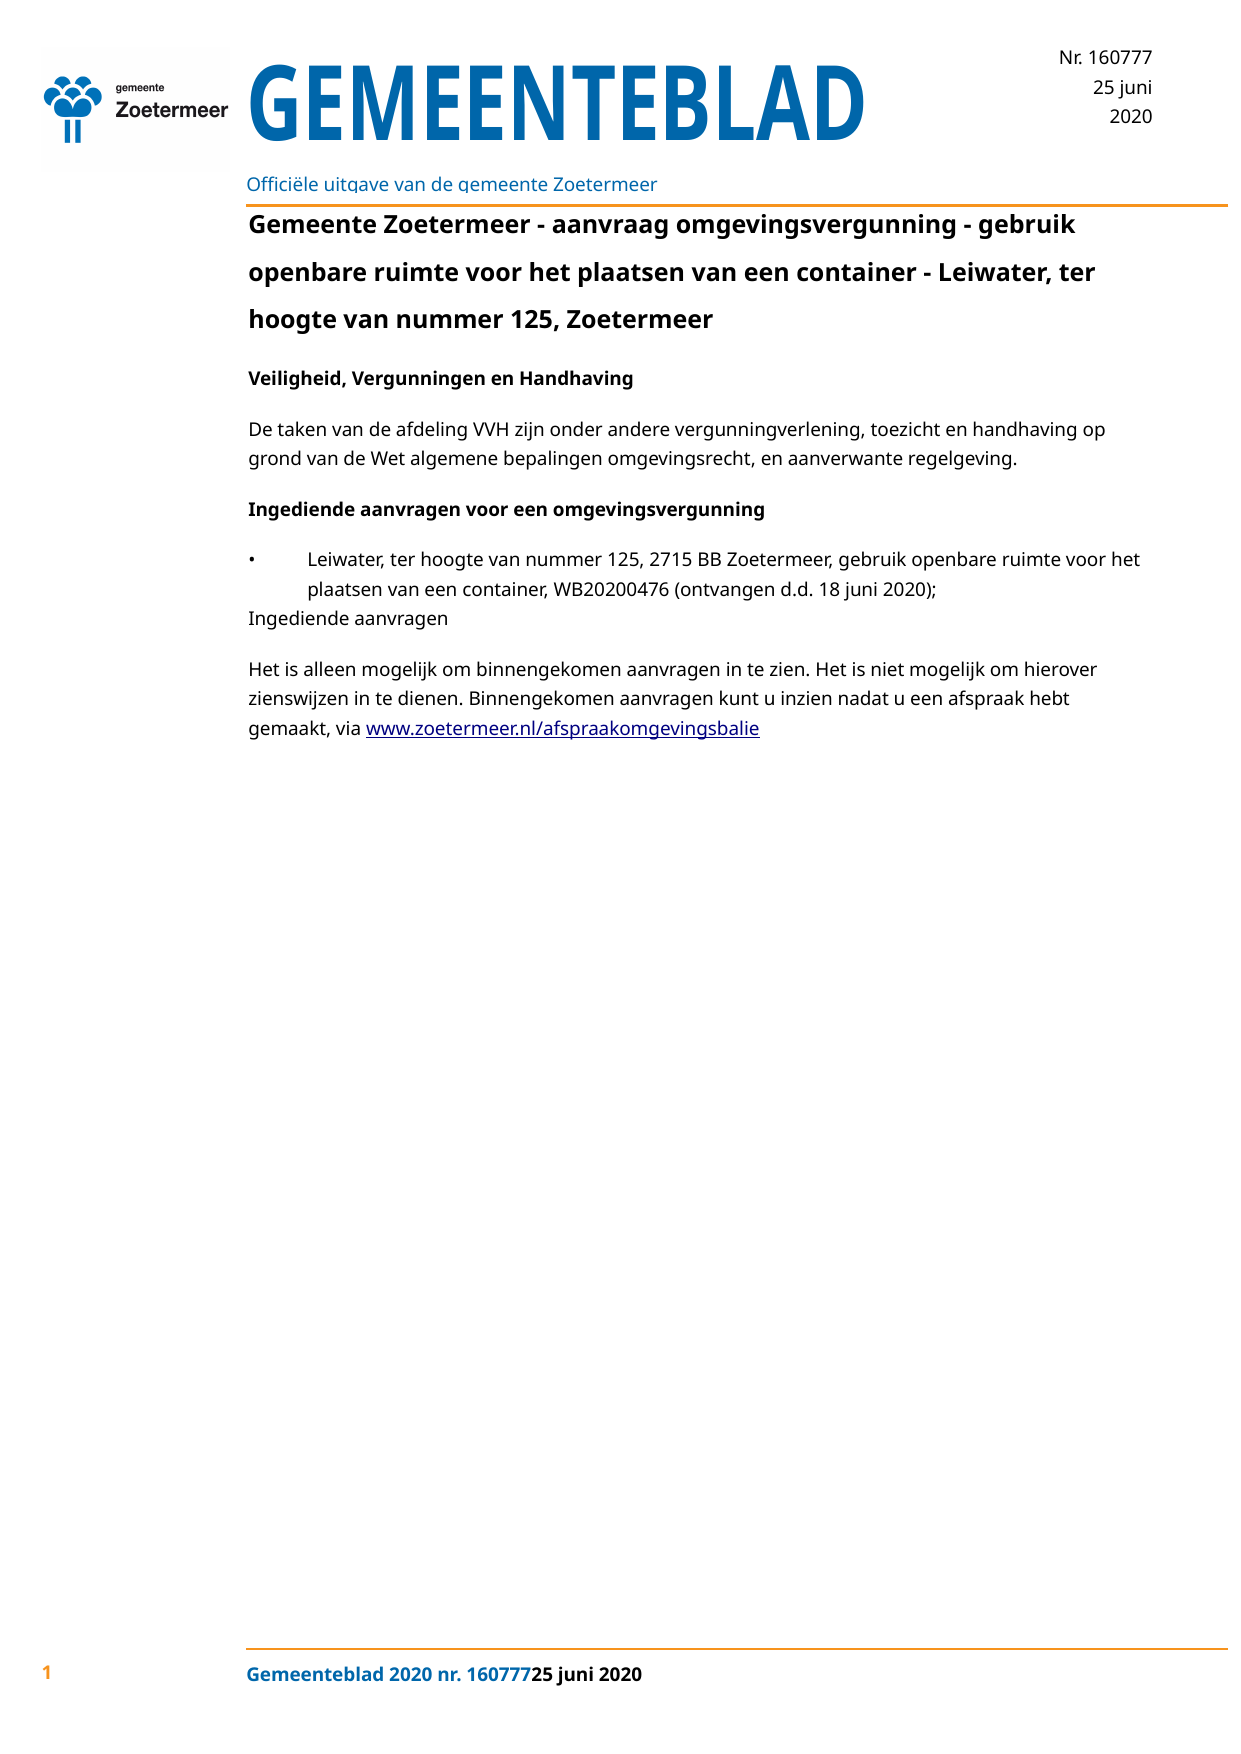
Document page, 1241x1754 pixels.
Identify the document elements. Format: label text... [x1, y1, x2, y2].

text De taken van de afdeling VVH zijn onder andere vergunningverlening, toezicht en handhaving op grond van de Wet algemene bepalingen omgevingsrecht, en aanverwante regelgeving. [248, 416, 1152, 471]
list Leiwater, ter hoogte van nummer 125, 2715 BB Zoetermeer, gebruik openbare ruimte voor het plaatsen van een container, WB20200476 (ontvangen d.d. 18 juni 2020); [248, 546, 1152, 602]
text Gemeente Zoetermeer - aanvraag omgevingsvergunning - gebruik openbare ruimte voor het plaatsen van een container - Leiwater, ter hoogte van nummer 125, Zoetermeer [248, 207, 1152, 336]
text Het is alleen mogelijk om binnengekomen aanvragen in te zien. Het is niet mogelijk om hierover zienswijzen in te dienen. Binnengekomen aanvragen kunt u inzien nadat u een afspraak hebt gemaakt, via www.zoetermeer.nl/afspraakomgevingsbalie [248, 656, 1152, 741]
picture [41, 47, 231, 172]
text Ingediende aanvragen [248, 606, 1152, 631]
text Veiligheid, Vergunningen en Handhaving [248, 366, 1152, 391]
text Ingediende aanvragen voor een omgevingsvergunning [248, 496, 1152, 522]
